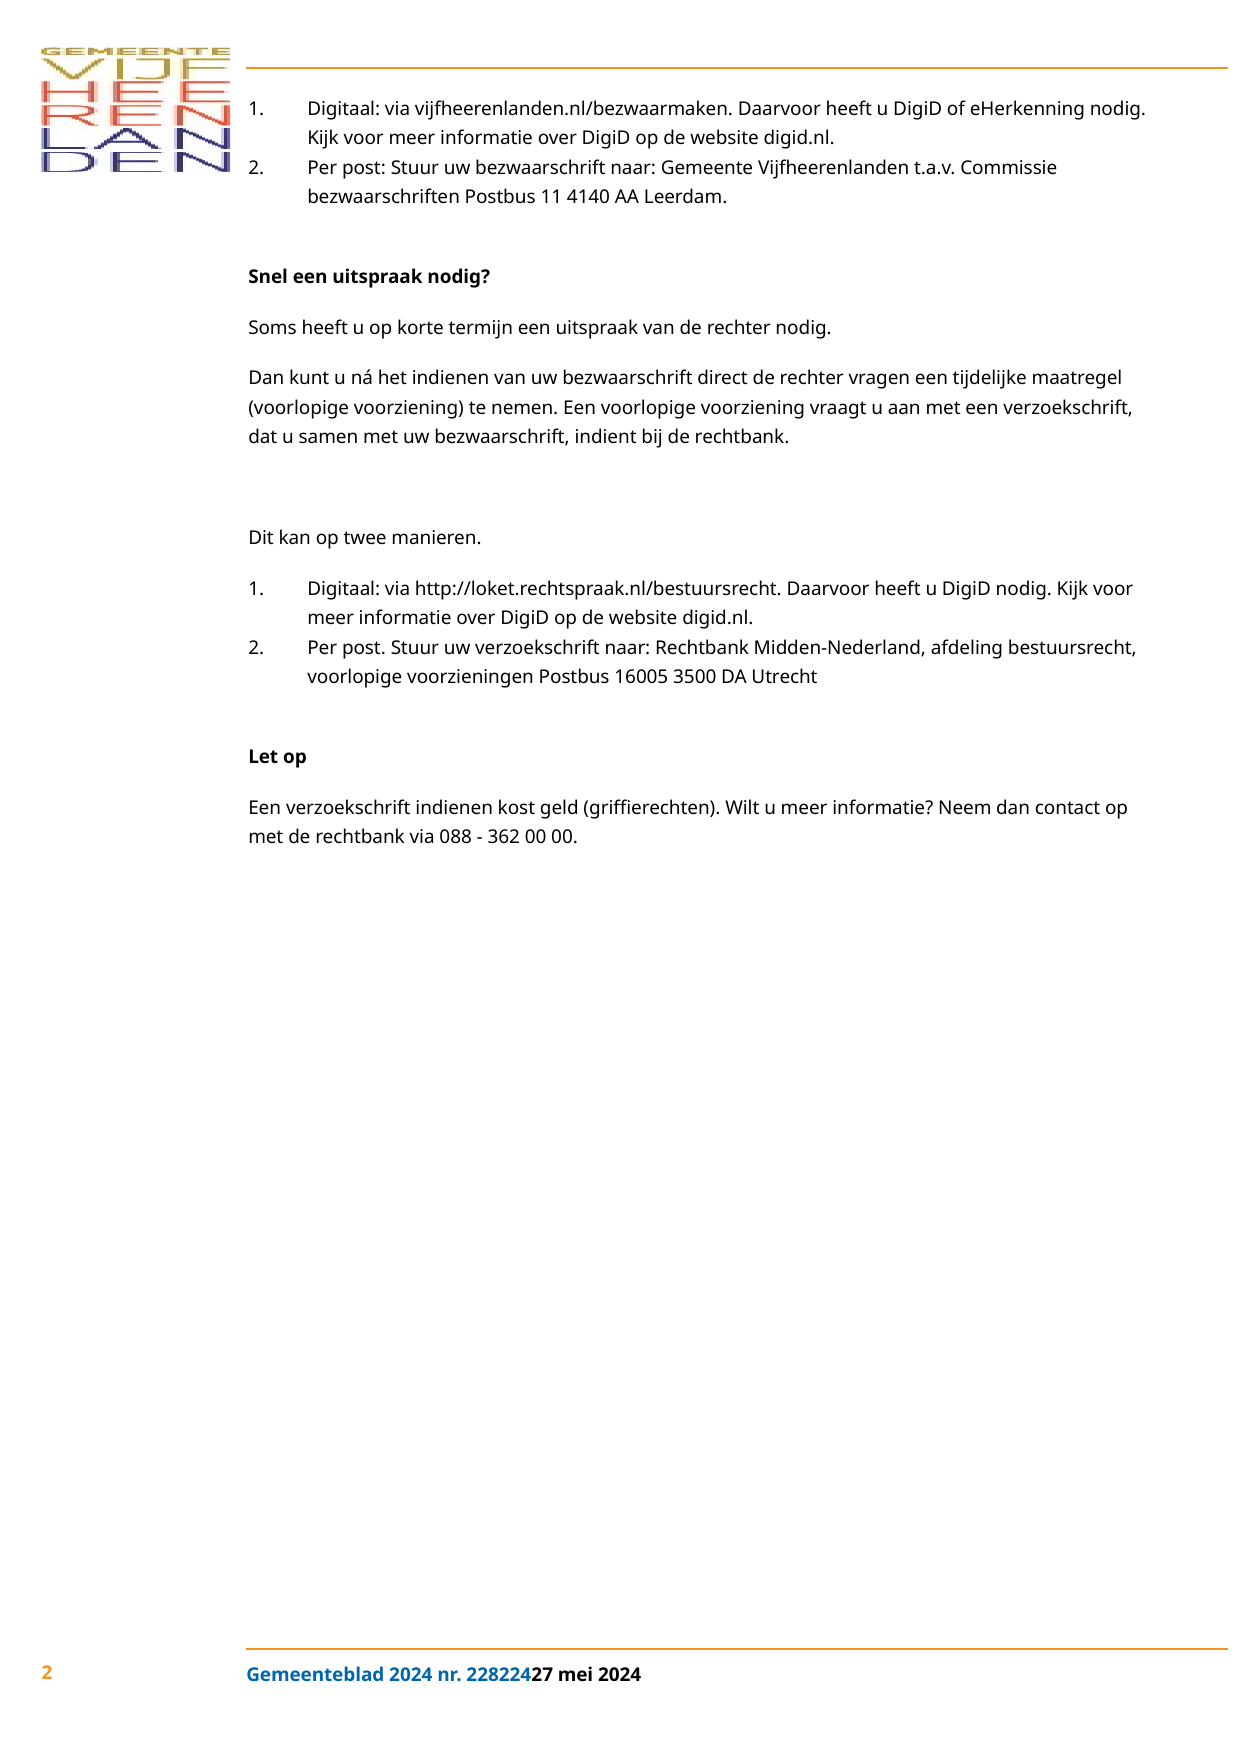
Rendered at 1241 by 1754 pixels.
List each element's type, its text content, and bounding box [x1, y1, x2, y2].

list Per post. Stuur uw verzoekschrift naar: Rechtbank Midden-Nederland, afdeling bestuursrecht, voorlopige voorzieningen Postbus 16005 3500 DA Utrecht [248, 634, 1152, 689]
list Per post: Stuur uw bezwaarschrift naar: Gemeente Vijfheerenlanden t.a.v. Commissie bezwaarschriften Postbus 11 4140 AA Leerdam. [248, 154, 1152, 209]
picture [41, 47, 231, 172]
text Dan kunt u ná het indienen van uw bezwaarschrift direct de rechter vragen een tijdelijke maatregel (voorlopige voorziening) te nemen. Een voorlopige voorziening vraagt u aan met een verzoekschrift, dat u samen met uw bezwaarschrift, indient bij de rechtbank. [248, 364, 1152, 449]
text Een verzoekschrift indienen kost geld (griffierechten). Wilt u meer informatie? Neem dan contact op met de rechtbank via 088 - 362 00 00. [248, 794, 1152, 849]
text Dit kan op twee manieren. [248, 524, 1152, 550]
text Snel een uitspraak nodig? [248, 263, 1152, 289]
list Digitaal: via http://loket.rechtspraak.nl/bestuursrecht. Daarvoor heeft u DigiD nodig. Kijk voor meer informatie over DigiD op de website digid.nl. [248, 575, 1152, 630]
text Soms heeft u op korte termijn een uitspraak van de rechter nodig. [248, 314, 1152, 340]
list Digitaal: via vijfheerenlanden.nl/bezwaarmaken. Daarvoor heeft u DigiD of eHerkenning nodig. Kijk voor meer informatie over DigiD op de website digid.nl. [248, 95, 1152, 150]
text Let op [248, 743, 1152, 769]
